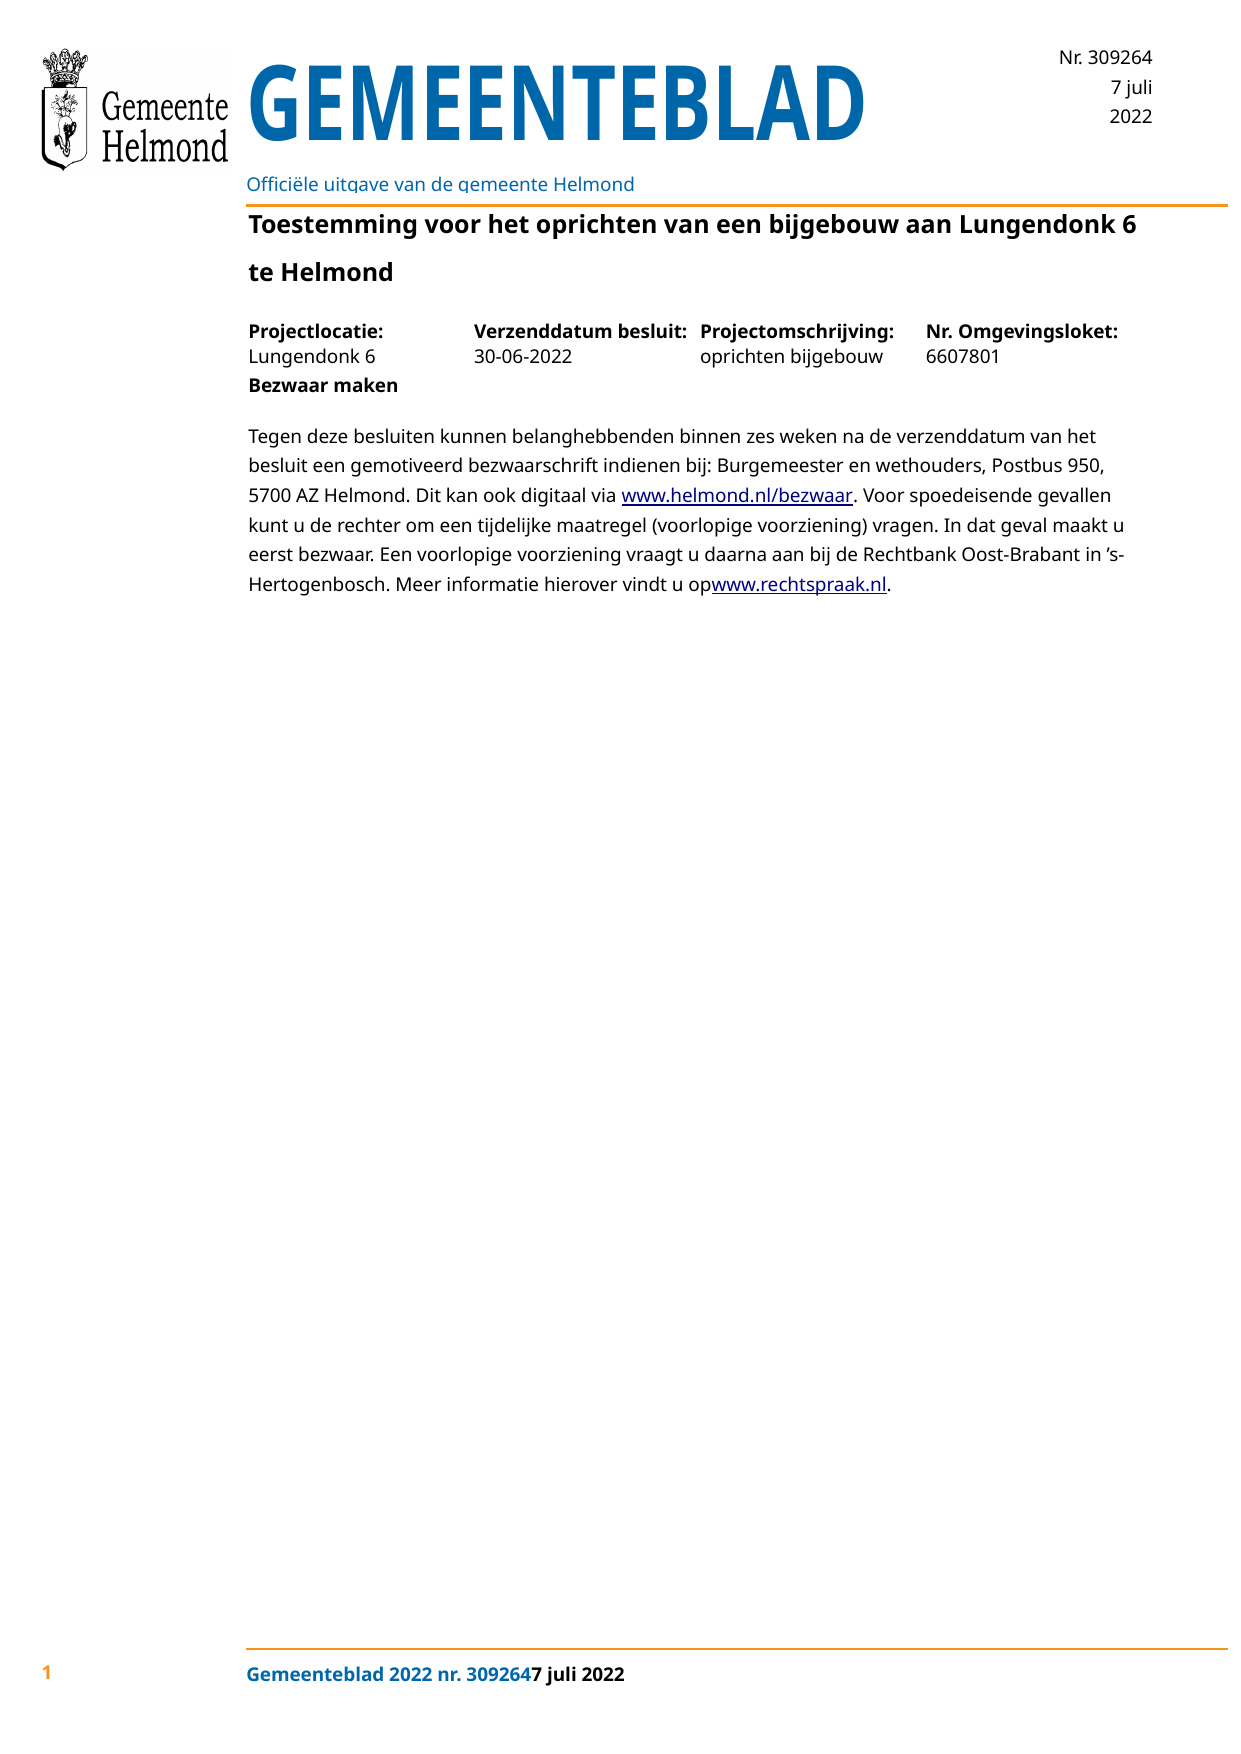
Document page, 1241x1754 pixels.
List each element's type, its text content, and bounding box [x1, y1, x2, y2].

table_header Verzenddatum besluit: [474, 318, 700, 344]
text Toestemming voor het oprichten van een bijgebouw aan Lungendonk 6 te Helmond [248, 207, 1152, 288]
picture [41, 47, 231, 172]
text Bezwaar maken [248, 373, 1152, 398]
table_header Projectomschrijving: [700, 318, 926, 344]
table_header Projectlocatie: [248, 318, 474, 344]
table_cell 30-06-2022 [474, 344, 700, 369]
text Tegen deze besluiten kunnen belanghebbenden binnen zes weken na de verzenddatum van het besluit een gemotiveerd bezwaarschrift indienen bij: Burgemeester en wethouders, Postbus 950, 5700 AZ Helmond. Dit kan ook digitaal via www.helmond.nl/bezwaar. Voor spoedeisende gevallen kunt u de rechter om een tijdelijke maatregel (voorlopige voorziening) vragen. In dat geval maakt u eerst bezwaar. Een voorlopige voorziening vraagt u daarna aan bij de Rechtbank Oost-Brabant in ’s-Hertogenbosch. Meer informatie hierover vindt u opwww.rechtspraak.nl. [248, 423, 1152, 597]
table_cell Lungendonk 6 [248, 344, 474, 369]
table_header Nr. Omgevingsloket: [926, 318, 1152, 344]
table_cell oprichten bijgebouw [700, 344, 926, 369]
table_cell 6607801 [926, 344, 1152, 369]
